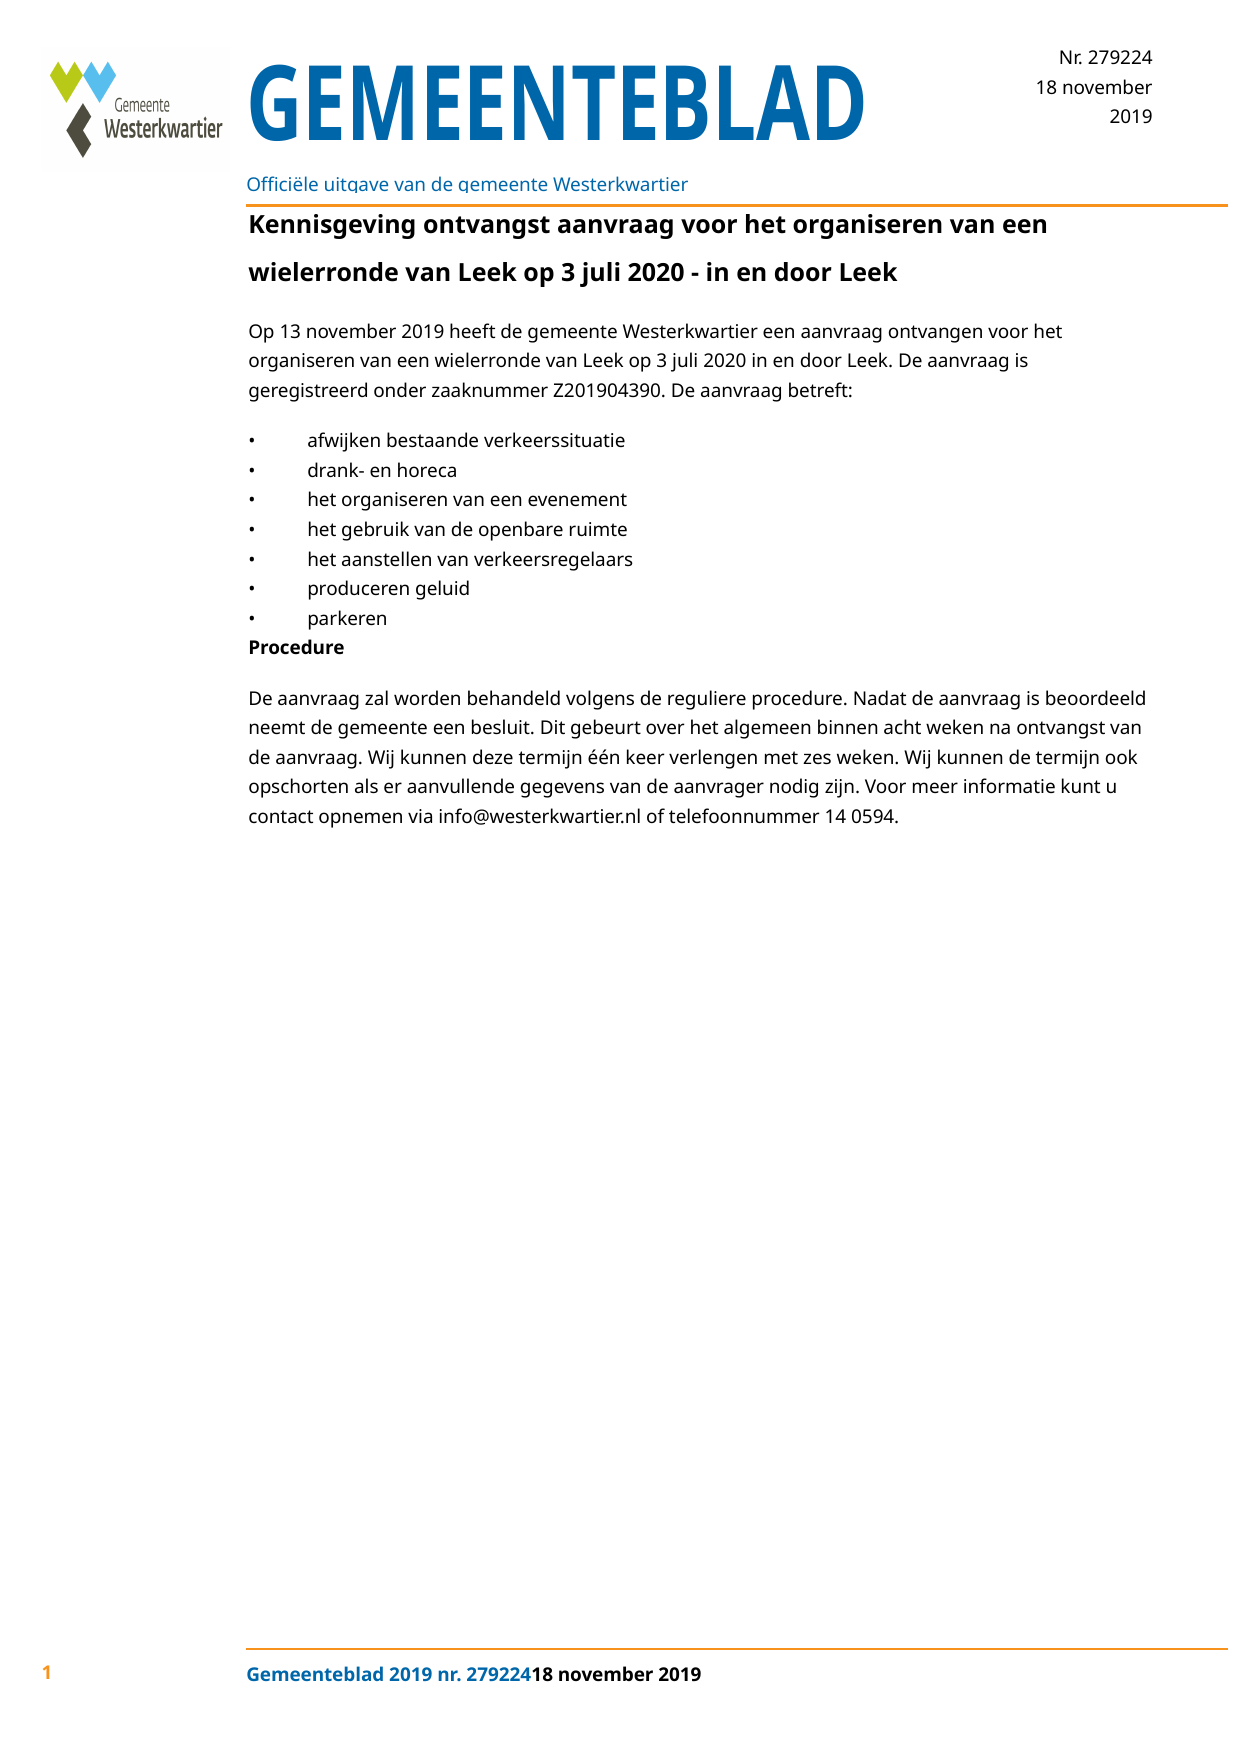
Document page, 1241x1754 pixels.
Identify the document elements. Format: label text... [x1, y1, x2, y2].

picture [41, 47, 231, 172]
text Kennisgeving ontvangst aanvraag voor het organiseren van een wielerronde van Leek op 3 juli 2020 - in en door Leek [248, 207, 1152, 288]
list drank- en horeca [248, 457, 1152, 483]
list het organiseren van een evenement [248, 487, 1152, 512]
list het aanstellen van verkeersregelaars [248, 546, 1152, 572]
text Op 13 november 2019 heeft de gemeente Westerkwartier een aanvraag ontvangen voor het organiseren van een wielerronde van Leek op 3 juli 2020 in en door Leek. De aanvraag is geregistreerd onder zaaknummer Z201904390. De aanvraag betreft: [248, 318, 1152, 403]
text De aanvraag zal worden behandeld volgens de reguliere procedure. Nadat de aanvraag is beoordeeld neemt de gemeente een besluit. Dit gebeurt over het algemeen binnen acht weken na ontvangst van de aanvraag. Wij kunnen deze termijn één keer verlengen met zes weken. Wij kunnen de termijn ook opschorten als er aanvullende gegevens van de aanvrager nodig zijn. Voor meer informatie kunt u contact opnemen via info@westerkwartier.nl of telefoonnummer 14 0594. [248, 685, 1152, 829]
list parkeren [248, 605, 1152, 631]
text Procedure [248, 634, 1152, 660]
list het gebruik van de openbare ruimte [248, 516, 1152, 542]
list afwijken bestaande verkeerssituatie [248, 427, 1152, 453]
list produceren geluid [248, 575, 1152, 601]
